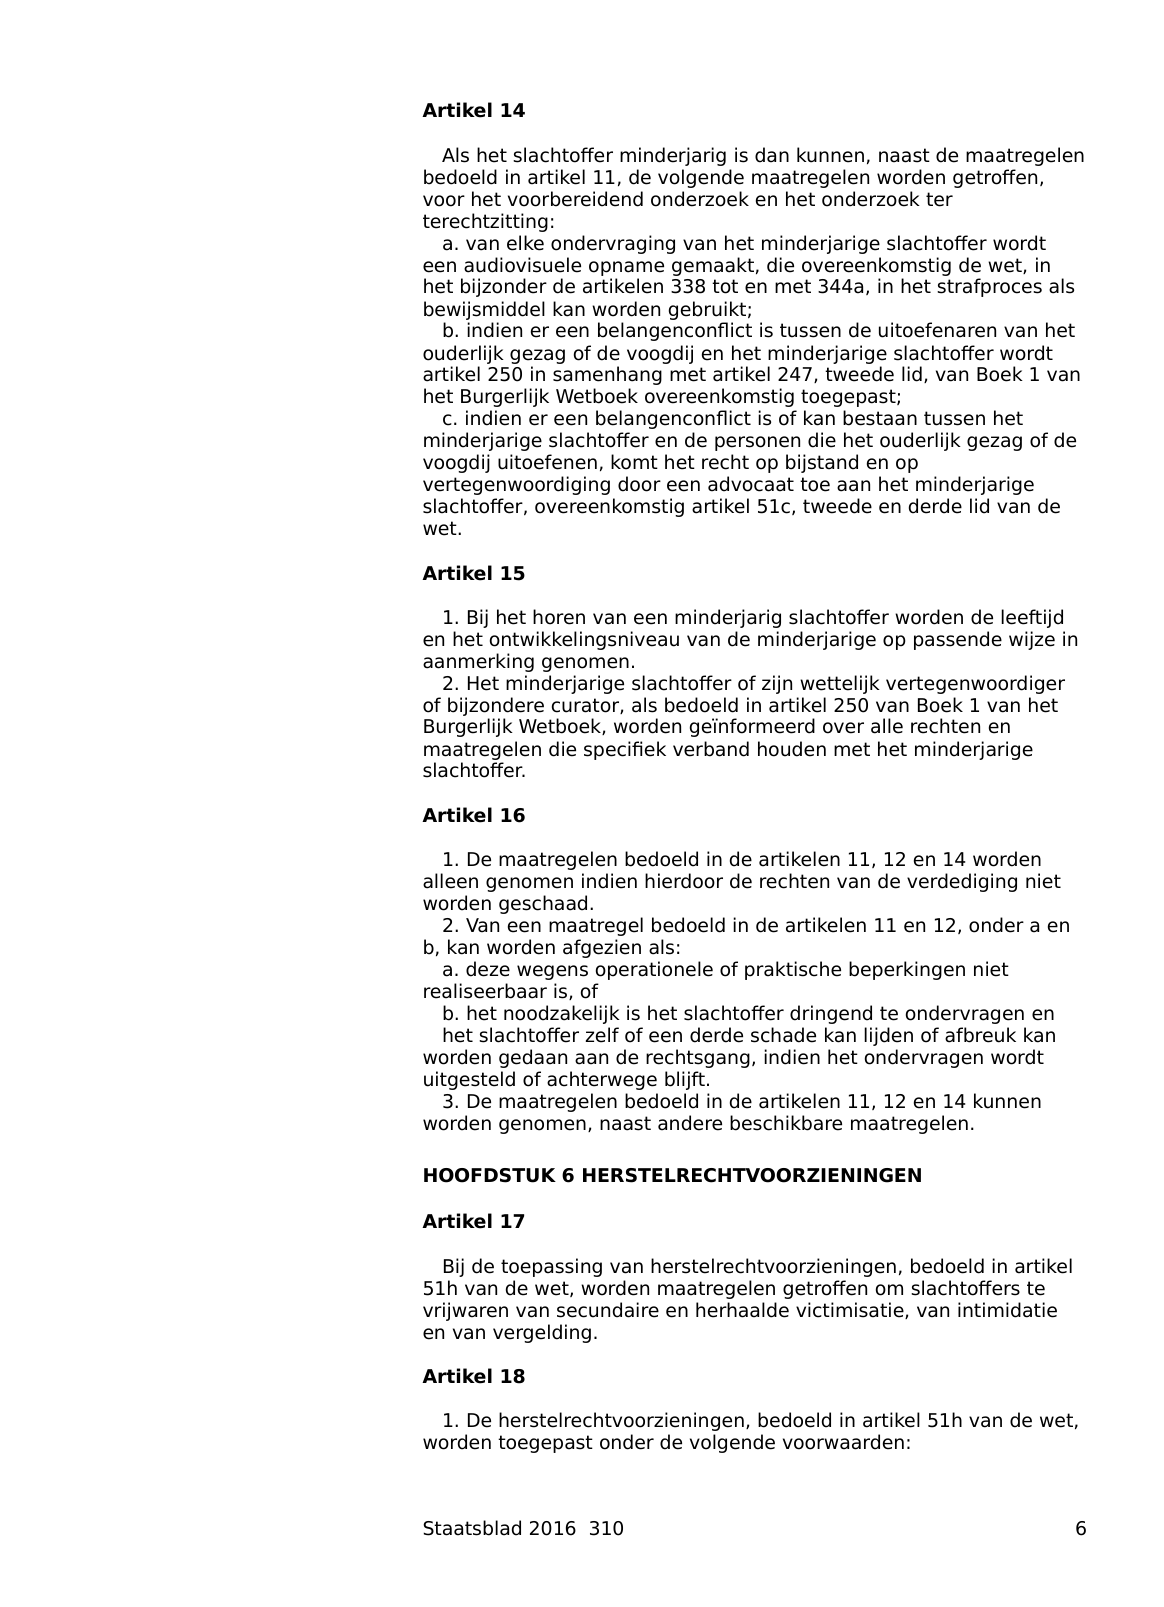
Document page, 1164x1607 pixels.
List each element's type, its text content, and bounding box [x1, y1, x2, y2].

text c. indien er een belangenconflict is of kan bestaan tussen het minderjarige slachtoffer en de personen die het ouderlijk gezag of de voogdij uitoefenen, komt het recht op bijstand en op vertegenwoordiging door een advocaat toe aan het minderjarige slachtoffer, overeenkomstig artikel 51c, tweede en derde lid van de wet. [422, 408, 1087, 540]
text het slachtoffer zelf of een derde schade kan lijden of afbreuk kan worden gedaan aan de rechtsgang, indien het ondervragen wordt uitgesteld of achterwege blijft. [422, 1024, 1087, 1091]
text 2. Van een maatregel bedoeld in de artikelen 11 en 12, onder a en b, kan worden afgezien als: [422, 915, 1087, 959]
text 1. Bij het horen van een minderjarig slachtoffer worden de leeftijd en het ontwikkelingsniveau van de minderjarige op passende wijze in aanmerking genomen. [422, 607, 1087, 672]
text b. indien er een belangenconflict is tussen de uitoefenaren van het ouderlijk gezag of de voogdij en het minderjarige slachtoffer wordt artikel 250 in samenhang met artikel 247, tweede lid, van Boek 1 van het Burgerlijk Wetboek overeenkomstig toegepast; [422, 320, 1087, 408]
text 1. De maatregelen bedoeld in de artikelen 11, 12 en 14 worden alleen genomen indien hierdoor de rechten van de verdediging niet worden geschaad. [422, 849, 1087, 915]
subtitle Artikel 15 [422, 562, 1087, 584]
subtitle Artikel 17 [422, 1211, 1087, 1233]
text b. het noodzakelijk is het slachtoffer dringend te ondervragen en [422, 1003, 1087, 1024]
subtitle HOOFDSTUK 6 HERSTELRECHTVOORZIENINGEN [422, 1164, 1087, 1186]
text Bij de toepassing van herstelrechtvoorzieningen, bedoeld in artikel 51h van de wet, worden maatregelen getroffen om slachtoffers te vrijwaren van secundaire en herhaalde victimisatie, van intimidatie en van vergelding. [422, 1256, 1087, 1343]
text a. deze wegens operationele of praktische beperkingen niet realiseerbaar is, of [422, 959, 1087, 1003]
subtitle Artikel 16 [422, 804, 1087, 827]
text 1. De herstelrechtvoorzieningen, bedoeld in artikel 51h van de wet, worden toegepast onder de volgende voorwaarden: [422, 1410, 1087, 1454]
text 2. Het minderjarige slachtoffer of zijn wettelijk vertegenwoordiger of bijzondere curator, als bedoeld in artikel 250 van Boek 1 van het Burgerlijk Wetboek, worden geïnformeerd over alle rechten en maatregelen die specifiek verband houden met het minderjarige slachtoffer. [422, 672, 1087, 782]
text Als het slachtoffer minderjarig is dan kunnen, naast de maatregelen bedoeld in artikel 11, de volgende maatregelen worden getroffen, voor het voorbereidend onderzoek en het onderzoek ter terechtzitting: [422, 144, 1087, 232]
subtitle Artikel 14 [422, 100, 1087, 122]
text a. van elke ondervraging van het minderjarige slachtoffer wordt een audiovisuele opname gemaakt, die overeenkomstig de wet, in het bijzonder de artikelen 338 tot en met 344a, in het strafproces als bewijsmiddel kan worden gebruikt; [422, 232, 1087, 320]
text 3. De maatregelen bedoeld in de artikelen 11, 12 en 14 kunnen worden genomen, naast andere beschikbare maatregelen. [422, 1091, 1087, 1134]
subtitle Artikel 18 [422, 1366, 1087, 1388]
